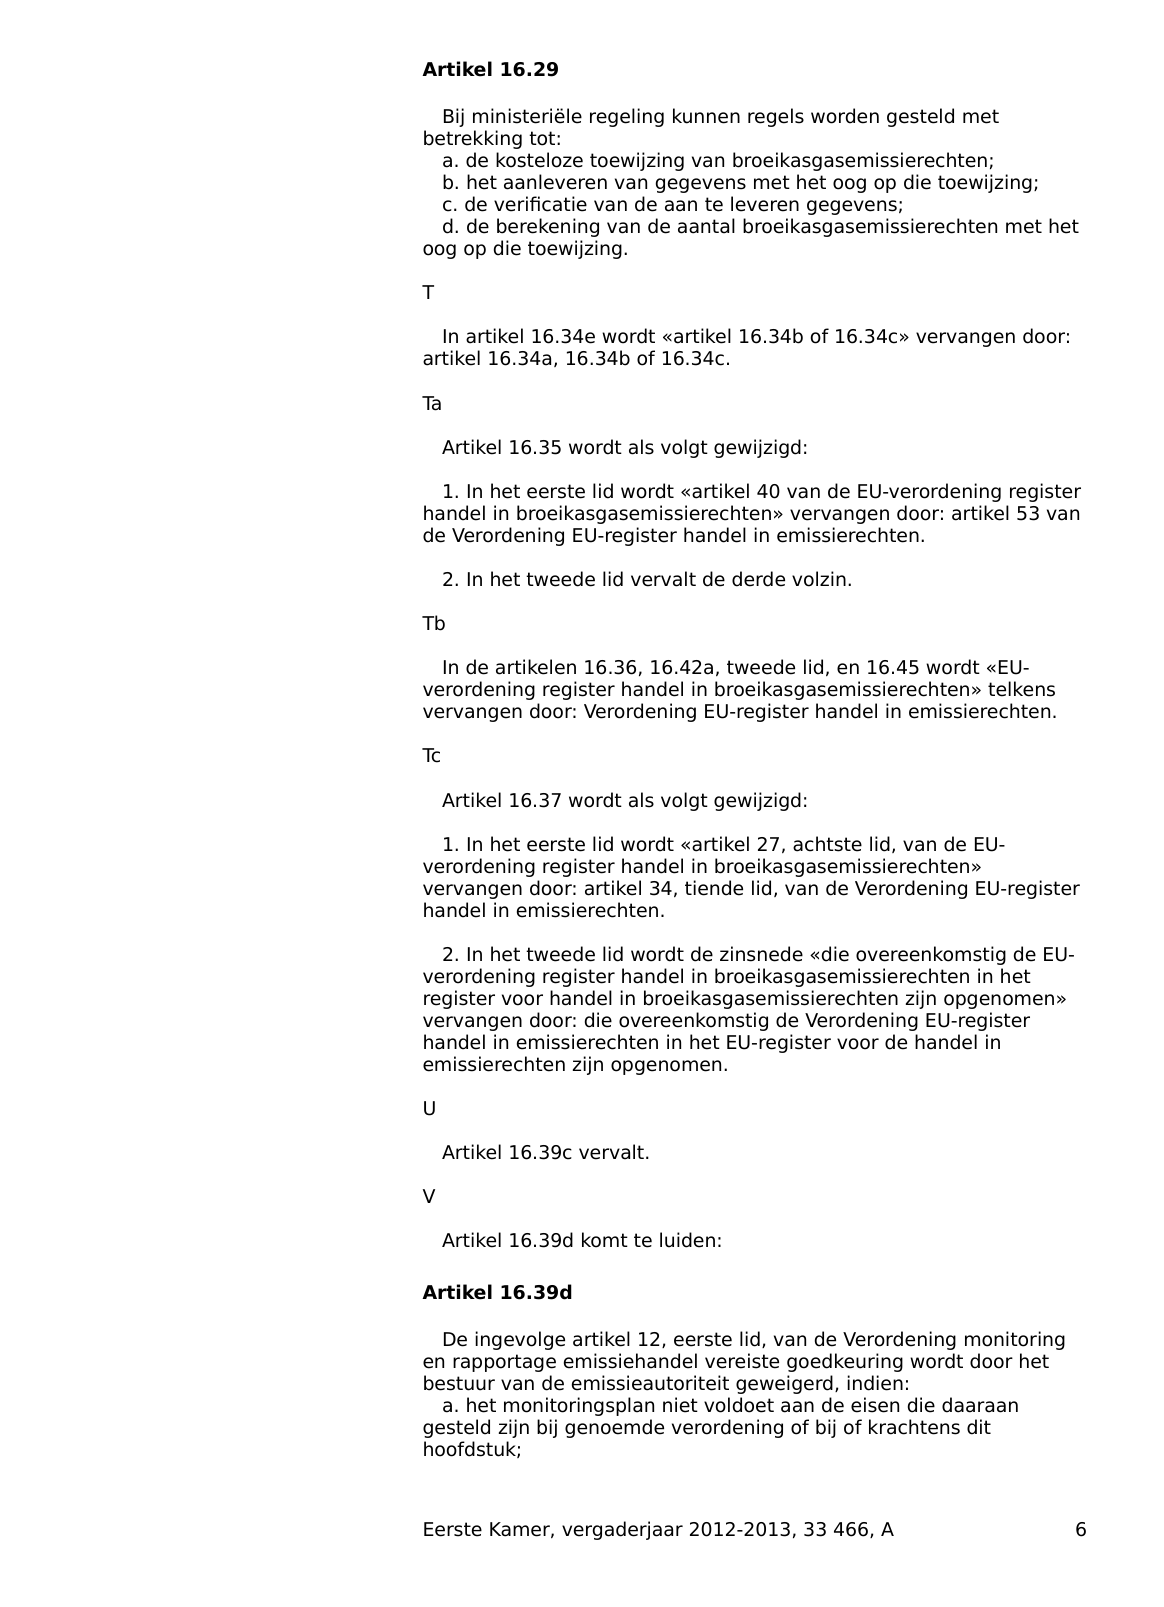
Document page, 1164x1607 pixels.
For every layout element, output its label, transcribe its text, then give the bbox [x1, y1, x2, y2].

text b. het aanleveren van gegevens met het oog op die toewijzing; [422, 172, 1087, 194]
text In artikel 16.34e wordt «artikel 16.34b of 16.34c» vervangen door: artikel 16.34a, 16.34b of 16.34c. [422, 326, 1087, 370]
text Artikel 16.39d komt te luiden: [422, 1230, 1087, 1252]
text T [422, 282, 1087, 304]
text c. de verificatie van de aan te leveren gegevens; [422, 194, 1087, 216]
text Bij ministeriële regeling kunnen regels worden gesteld met betrekking tot: [422, 106, 1087, 150]
text De ingevolge artikel 12, eerste lid, van de Verordening monitoring en rapportage emissiehandel vereiste goedkeuring wordt door het bestuur van de emissieautoriteit geweigerd, indien: [422, 1329, 1087, 1395]
text In de artikelen 16.36, 16.42a, tweede lid, en 16.45 wordt «EU-verordening register handel in broeikasgasemissierechten» telkens vervangen door: Verordening EU-register handel in emissierechten. [422, 657, 1087, 723]
text Artikel 16.37 wordt als volgt gewijzigd: [422, 789, 1087, 811]
subtitle Artikel 16.39d [422, 1282, 1087, 1304]
text Ta [422, 392, 1087, 414]
text U [422, 1098, 1087, 1120]
text a. het monitoringsplan niet voldoet aan de eisen die daaraan gesteld zijn bij genoemde verordening of bij of krachtens dit hoofdstuk; [422, 1395, 1087, 1461]
subtitle Artikel 16.29 [422, 59, 1087, 81]
text Artikel 16.35 wordt als volgt gewijzigd: [422, 437, 1087, 458]
text Tc [422, 745, 1087, 767]
text 2. In het tweede lid wordt de zinsnede «die overeenkomstig de EU-verordening register handel in broeikasgasemissierechten in het register voor handel in broeikasgasemissierechten zijn opgenomen» vervangen door: die overeenkomstig de Verordening EU-register handel in emissierechten in het EU-register voor de handel in emissierechten zijn opgenomen. [422, 944, 1087, 1076]
text 1. In het eerste lid wordt «artikel 27, achtste lid, van de EU-verordening register handel in broeikasgasemissierechten» vervangen door: artikel 34, tiende lid, van de Verordening EU-register handel in emissierechten. [422, 834, 1087, 922]
text 2. In het tweede lid vervalt de derde volzin. [422, 569, 1087, 591]
text Tb [422, 613, 1087, 635]
text a. de kosteloze toewijzing van broeikasgasemissierechten; [422, 150, 1087, 172]
text d. de berekening van de aantal broeikasgasemissierechten met het oog op die toewijzing. [422, 216, 1087, 260]
text 1. In het eerste lid wordt «artikel 40 van de EU-verordening register handel in broeikasgasemissierechten» vervangen door: artikel 53 van de Verordening EU-register handel in emissierechten. [422, 481, 1087, 547]
text Artikel 16.39c vervalt. [422, 1142, 1087, 1164]
text V [422, 1186, 1087, 1208]
